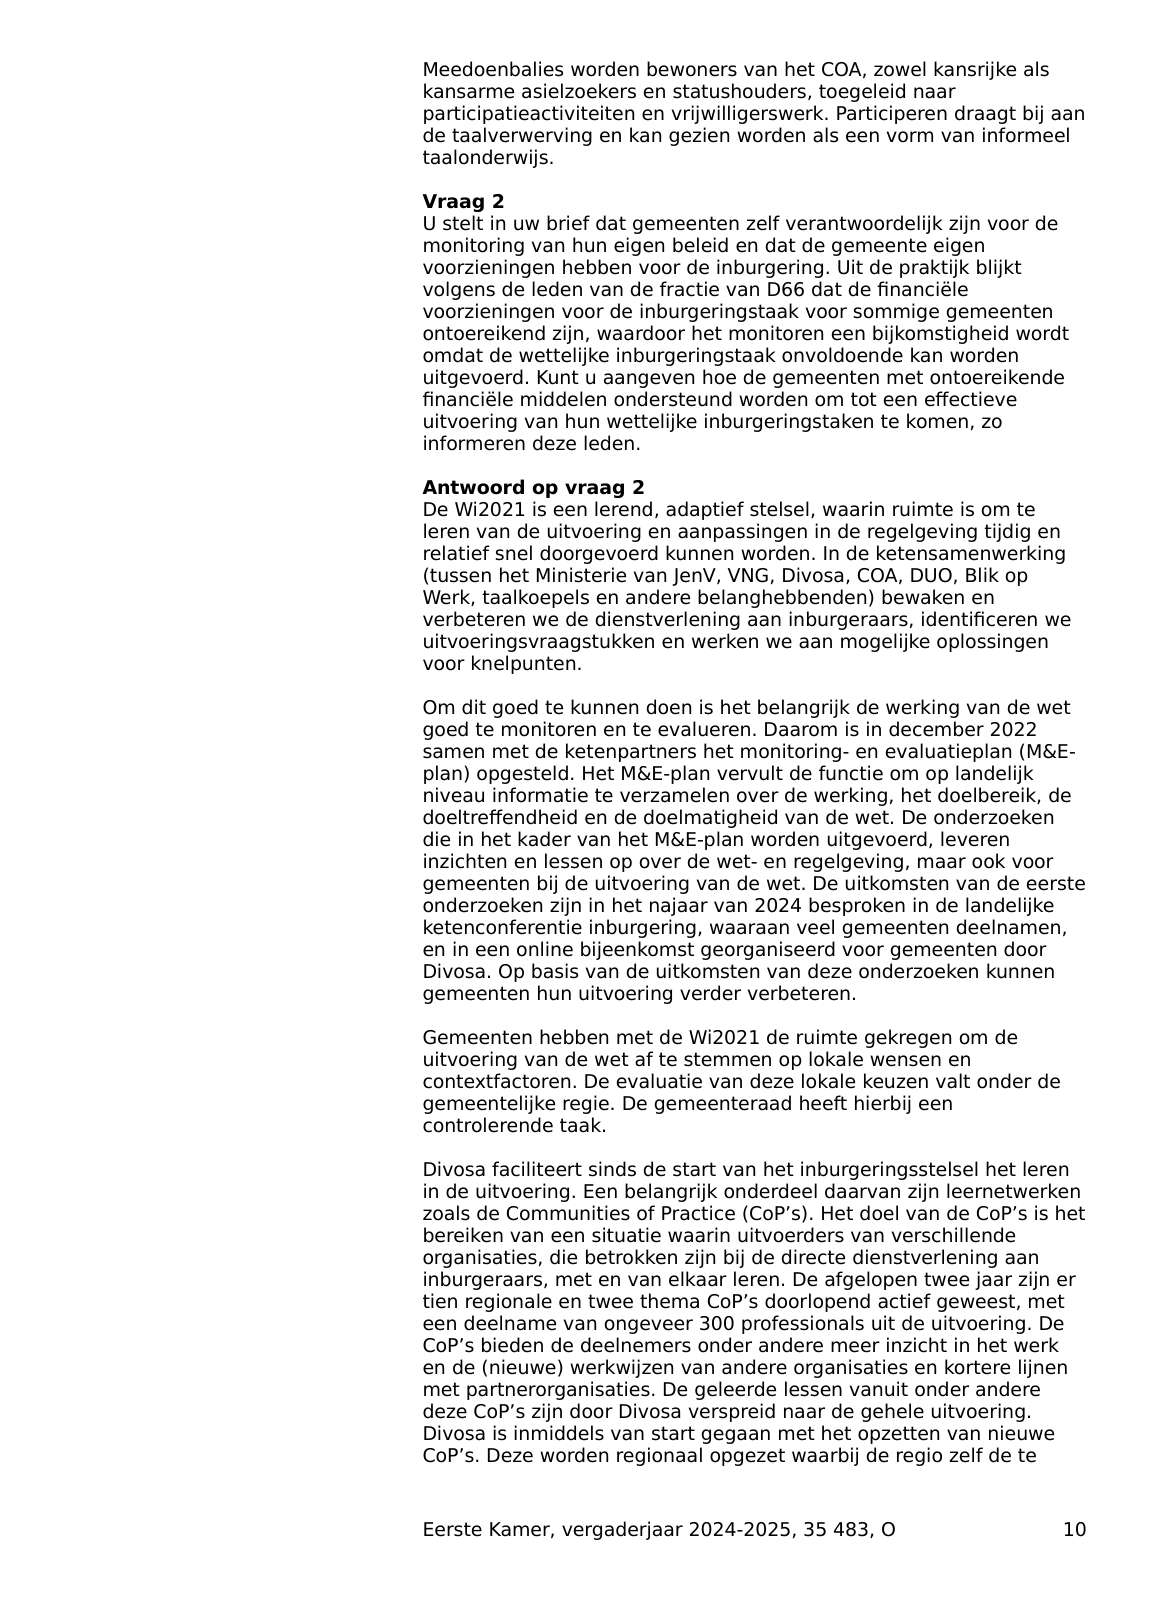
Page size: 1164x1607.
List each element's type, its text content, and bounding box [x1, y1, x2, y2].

text Om dit goed te kunnen doen is het belangrijk de werking van de wet goed te monitoren en te evalueren. Daarom is in december 2022 samen met de ketenpartners het monitoring- en evaluatieplan (M&E-plan) opgesteld. Het M&E-plan vervult de functie om op landelijk niveau informatie te verzamelen over de werking, het doelbereik, de doeltreffendheid en de doelmatigheid van de wet. De onderzoeken die in het kader van het M&E-plan worden uitgevoerd, leveren inzichten en lessen op over de wet- en regelgeving, maar ook voor gemeenten bij de uitvoering van de wet. De uitkomsten van de eerste onderzoeken zijn in het najaar van 2024 besproken in de landelijke ketenconferentie inburgering, waaraan veel gemeenten deelnamen, en in een online bijeenkomst georganiseerd voor gemeenten door Divosa. Op basis van de uitkomsten van deze onderzoeken kunnen gemeenten hun uitvoering verder verbeteren. [422, 697, 1087, 1005]
text U stelt in uw brief dat gemeenten zelf verantwoordelijk zijn voor de monitoring van hun eigen beleid en dat de gemeente eigen voorzieningen hebben voor de inburgering. Uit de praktijk blijkt volgens de leden van de fractie van D66 dat de financiële voorzieningen voor de inburgeringstaak voor sommige gemeenten ontoereikend zijn, waardoor het monitoren een bijkomstigheid wordt omdat de wettelijke inburgeringstaak onvoldoende kan worden uitgevoerd. Kunt u aangeven hoe de gemeenten met ontoereikende financiële middelen ondersteund worden om tot een effectieve uitvoering van hun wettelijke inburgeringstaken te komen, zo informeren deze leden. [422, 213, 1087, 455]
text Gemeenten hebben met de Wi2021 de ruimte gekregen om de uitvoering van de wet af te stemmen op lokale wensen en contextfactoren. De evaluatie van deze lokale keuzen valt onder de gemeentelijke regie. De gemeenteraad heeft hierbij een controlerende taak. [422, 1027, 1087, 1137]
text De Wi2021 is een lerend, adaptief stelsel, waarin ruimte is om te leren van de uitvoering en aanpassingen in de regelgeving tijdig en relatief snel doorgevoerd kunnen worden. In de ketensamenwerking (tussen het Ministerie van JenV, VNG, Divosa, COA, DUO, Blik op Werk, taalkoepels en andere belanghebbenden) bewaken en verbeteren we de dienstverlening aan inburgeraars, identificeren we uitvoeringsvraagstukken en werken we aan mogelijke oplossingen voor knelpunten. [422, 499, 1087, 675]
text Vraag 2 [422, 191, 1087, 213]
text Divosa faciliteert sinds de start van het inburgeringsstelsel het leren in de uitvoering. Een belangrijk onderdeel daarvan zijn leernetwerken zoals de Communities of Practice (CoP’s). Het doel van de CoP’s is het bereiken van een situatie waarin uitvoerders van verschillende organisaties, die betrokken zijn bij de directe dienstverlening aan inburgeraars, met en van elkaar leren. De afgelopen twee jaar zijn er tien regionale en twee thema CoP’s doorlopend actief geweest, met een deelname van ongeveer 300 professionals uit de uitvoering. De CoP’s bieden de deelnemers onder andere meer inzicht in het werk en de (nieuwe) werkwijzen van andere organisaties en kortere lijnen met partnerorganisaties. De geleerde lessen vanuit onder andere deze CoP’s zijn door Divosa verspreid naar de gehele uitvoering. Divosa is inmiddels van start gegaan met het opzetten van nieuwe CoP’s. Deze worden regionaal opgezet waarbij de regio zelf de te [422, 1159, 1087, 1467]
text Meedoenbalies worden bewoners van het COA, zowel kansrijke als kansarme asielzoekers en statushouders, toegeleid naar participatieactiviteiten en vrijwilligerswerk. Participeren draagt bij aan de taalverwerving en kan gezien worden als een vorm van informeel taalonderwijs. [422, 59, 1087, 169]
text Antwoord op vraag 2 [422, 477, 1087, 499]
